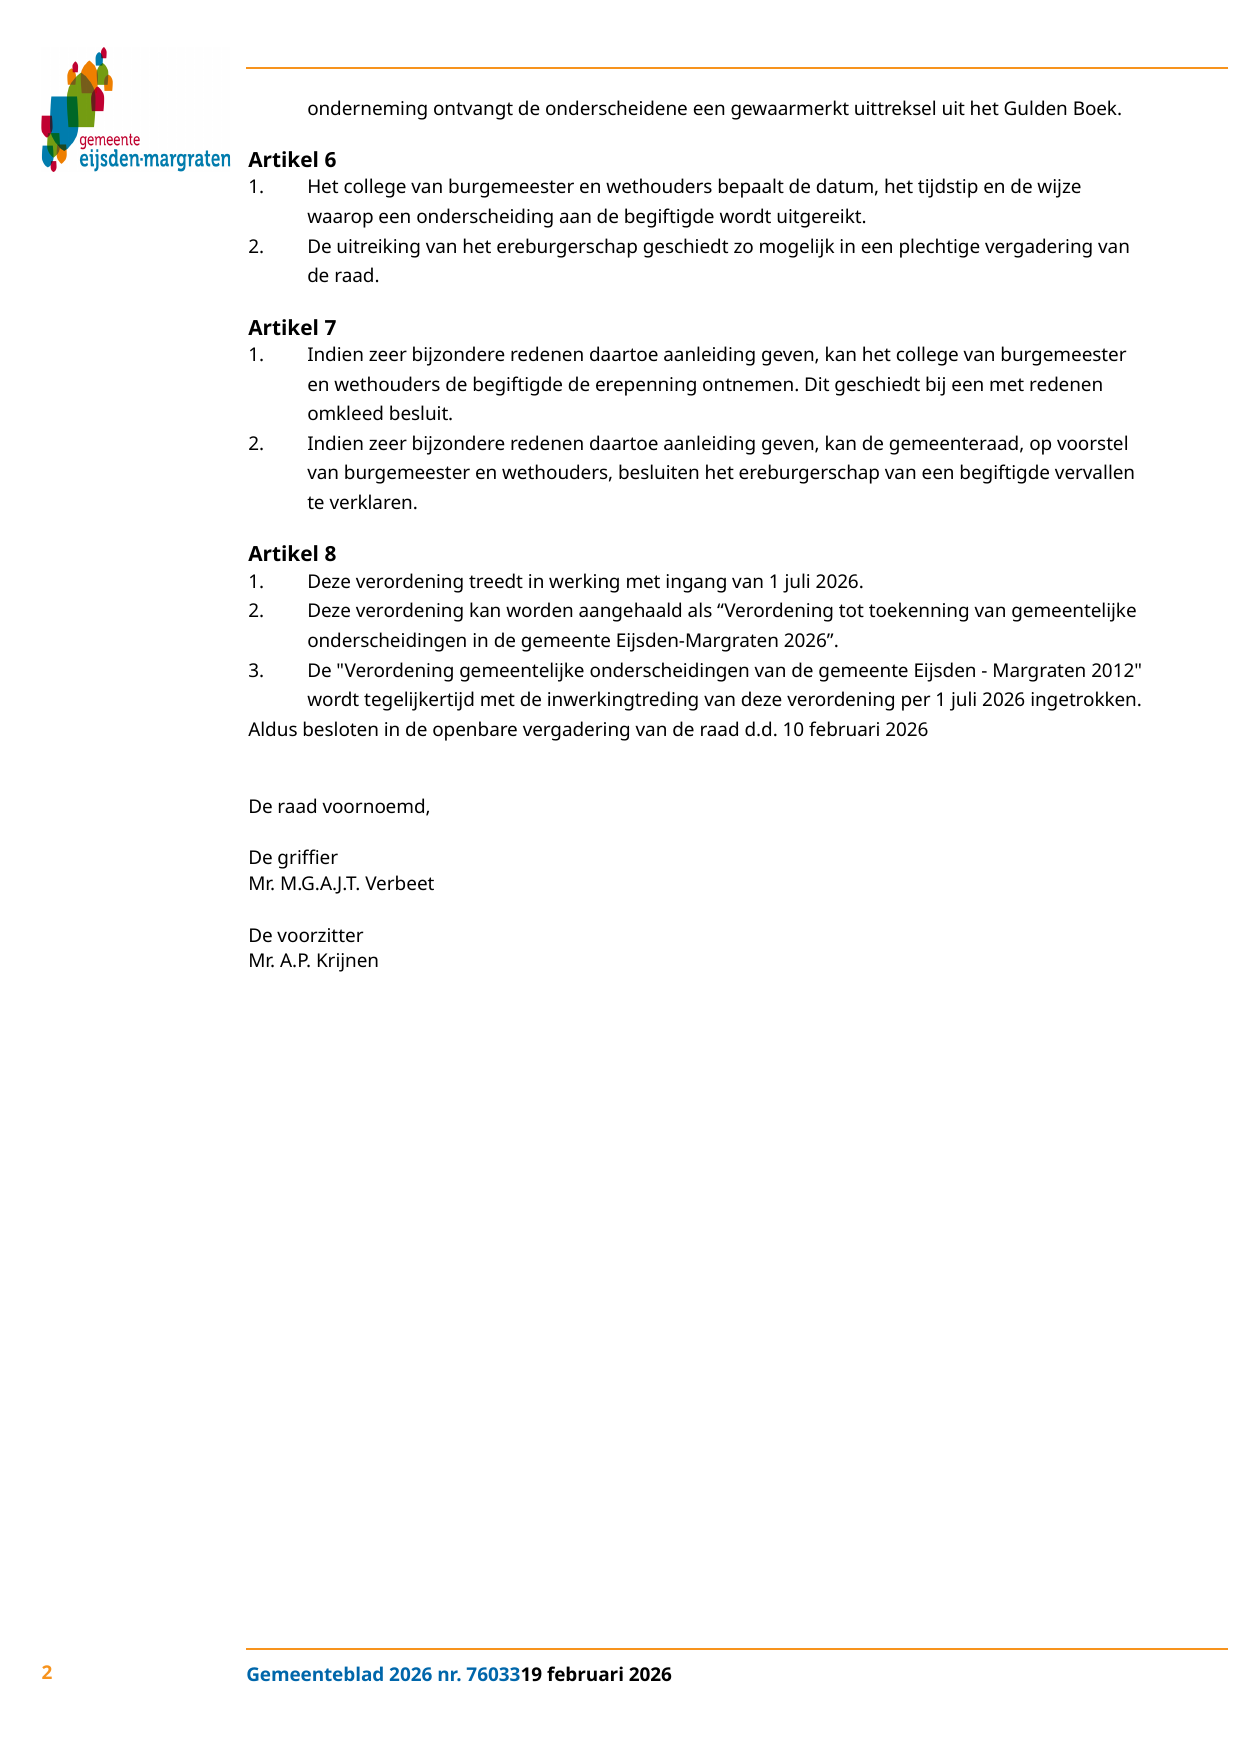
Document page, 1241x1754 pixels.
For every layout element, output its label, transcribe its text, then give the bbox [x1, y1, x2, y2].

list Indien zeer bijzondere redenen daartoe aanleiding geven, kan de gemeenteraad, op voorstel van burgemeester en wethouders, besluiten het ereburgerschap van een begiftigde vervallen te verklaren. [248, 430, 1152, 515]
list De uitreiking van het ereburgerschap geschiedt zo mogelijk in een plechtige vergadering van de raad. [248, 233, 1152, 288]
text Mr. A.P. Krijnen [248, 947, 1152, 973]
text De voorzitter [248, 922, 1152, 947]
list Indien zeer bijzondere redenen daartoe aanleiding geven, kan het college van burgemeester en wethouders de begiftigde de erepenning ontnemen. Dit geschiedt bij een met redenen omkleed besluit. [248, 341, 1152, 426]
text De raad voornoemd, [248, 793, 1152, 819]
list Deze verordening kan worden aangehaald als “Verordening tot toekenning van gemeentelijke onderscheidingen in de gemeente Eijsden-Margraten 2026”. [248, 598, 1152, 653]
list De "Verordening gemeentelijke onderscheidingen van de gemeente Eijsden - Margraten 2012" wordt tegelijkertijd met de inwerkingtreding van deze verordening per 1 juli 2026 ingetrokken. [248, 657, 1152, 712]
text Mr. M.G.A.J.T. Verbeet [248, 870, 1152, 896]
text Artikel 8 [248, 539, 1152, 568]
list Deze verordening treedt in werking met ingang van 1 juli 2026. [248, 568, 1152, 594]
text Artikel 7 [248, 313, 1152, 341]
text De griffier [248, 844, 1152, 870]
text Artikel 6 [248, 145, 1152, 174]
list onderneming ontvangt de onderscheidene een gewaarmerkt uittreksel uit het Gulden Boek. [248, 95, 1152, 121]
picture [41, 47, 231, 172]
list Het college van burgemeester en wethouders bepaalt de datum, het tijdstip en de wijze waarop een onderscheiding aan de begiftigde wordt uitgereikt. [248, 174, 1152, 229]
text Aldus besloten in de openbare vergadering van de raad d.d. 10 februari 2026 [248, 716, 1152, 742]
